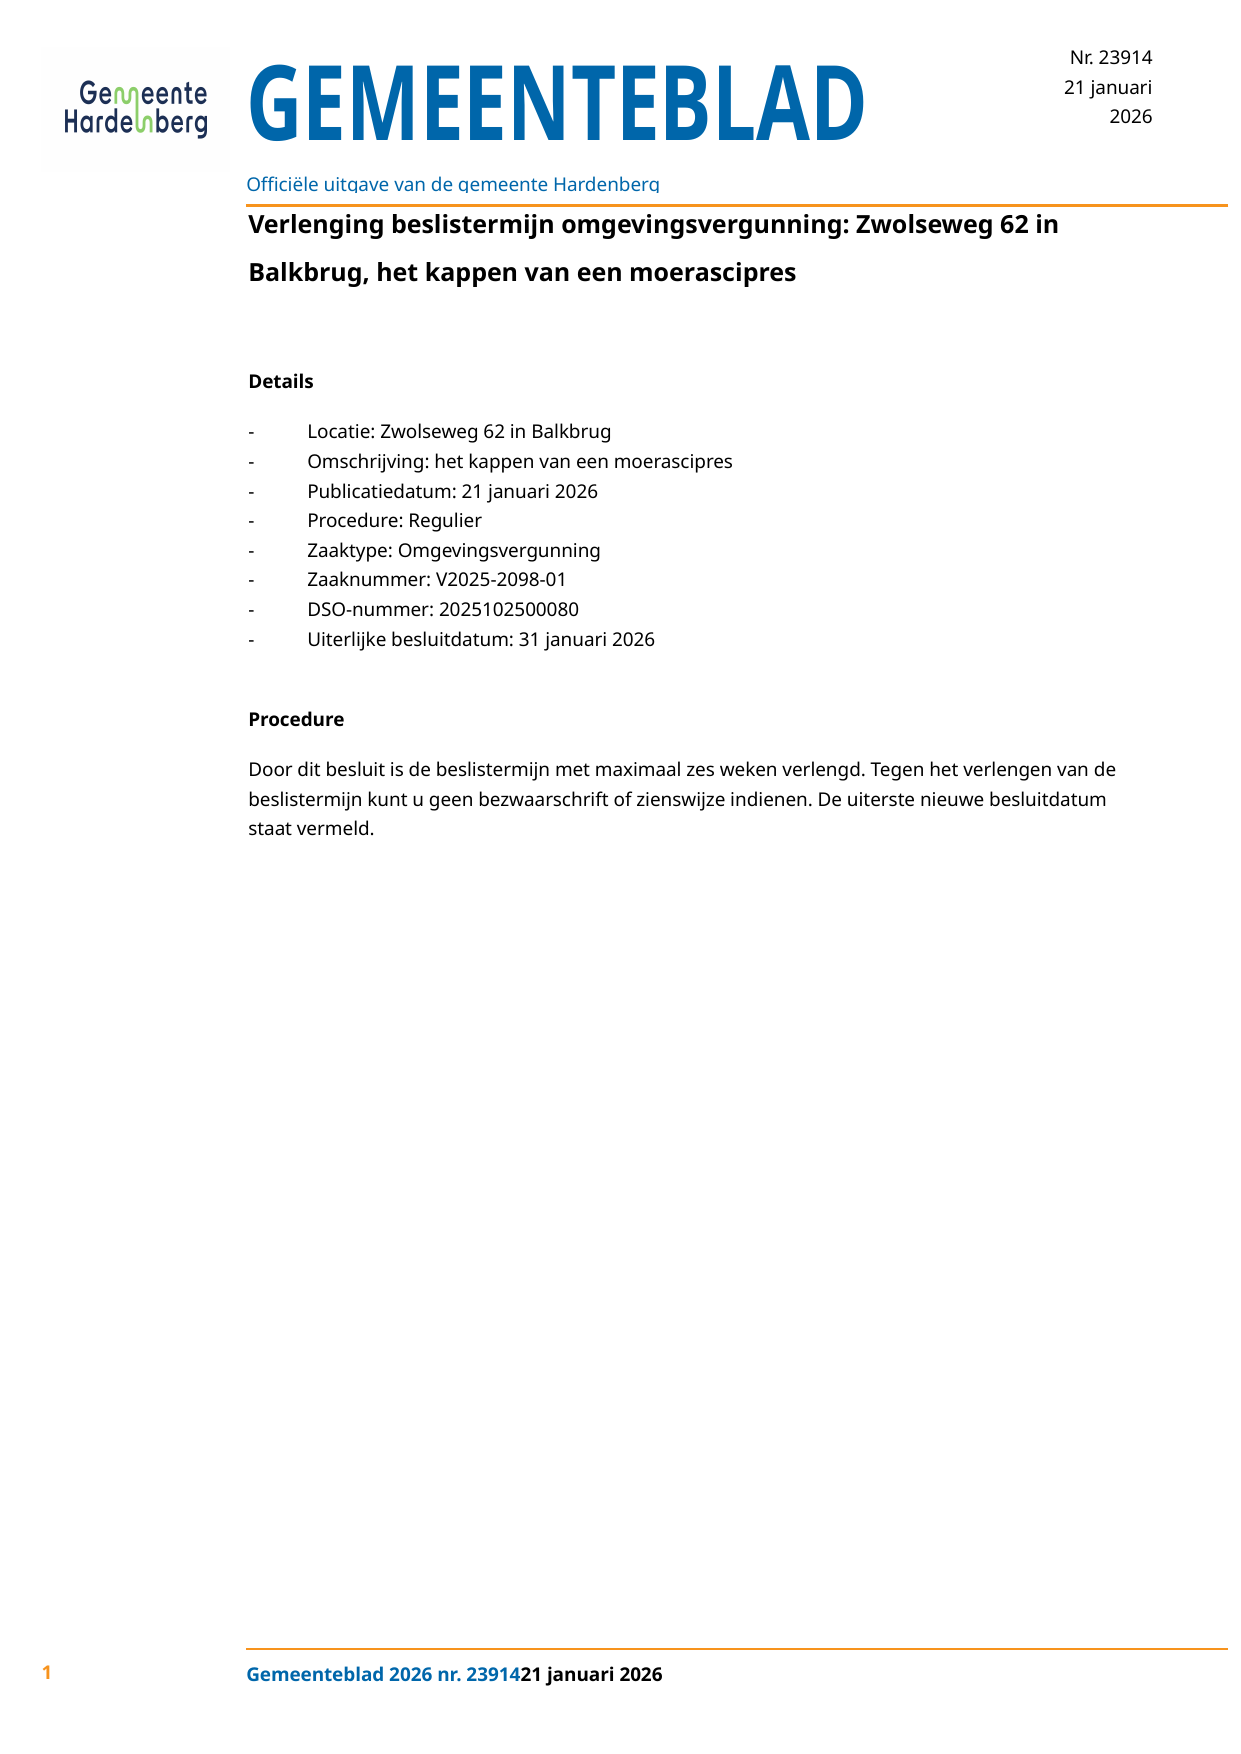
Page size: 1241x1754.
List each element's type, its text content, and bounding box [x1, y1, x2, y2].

text Details [248, 368, 1152, 394]
text Verlenging beslistermijn omgevingsvergunning: Zwolseweg 62 in Balkbrug, het kappen van een moerascipres [248, 207, 1152, 288]
list Omschrijving: het kappen van een moerascipres [248, 448, 1152, 474]
list Uiterlijke besluitdatum: 31 januari 2026 [248, 626, 1152, 652]
list Publicatiedatum: 21 januari 2026 [248, 478, 1152, 504]
picture [41, 47, 231, 172]
list Zaaktype: Omgevingsvergunning [248, 537, 1152, 563]
list DSO-nummer: 2025102500080 [248, 596, 1152, 622]
text Door dit besluit is de beslistermijn met maximaal zes weken verlengd. Tegen het verlengen van de beslistermijn kunt u geen bezwaarschrift of zienswijze indienen. De uiterste nieuwe besluitdatum staat vermeld. [248, 756, 1152, 841]
list Procedure: Regulier [248, 507, 1152, 533]
list Zaaknummer: V2025-2098-01 [248, 567, 1152, 592]
text Procedure [248, 706, 1152, 732]
list Locatie: Zwolseweg 62 in Balkbrug [248, 419, 1152, 444]
